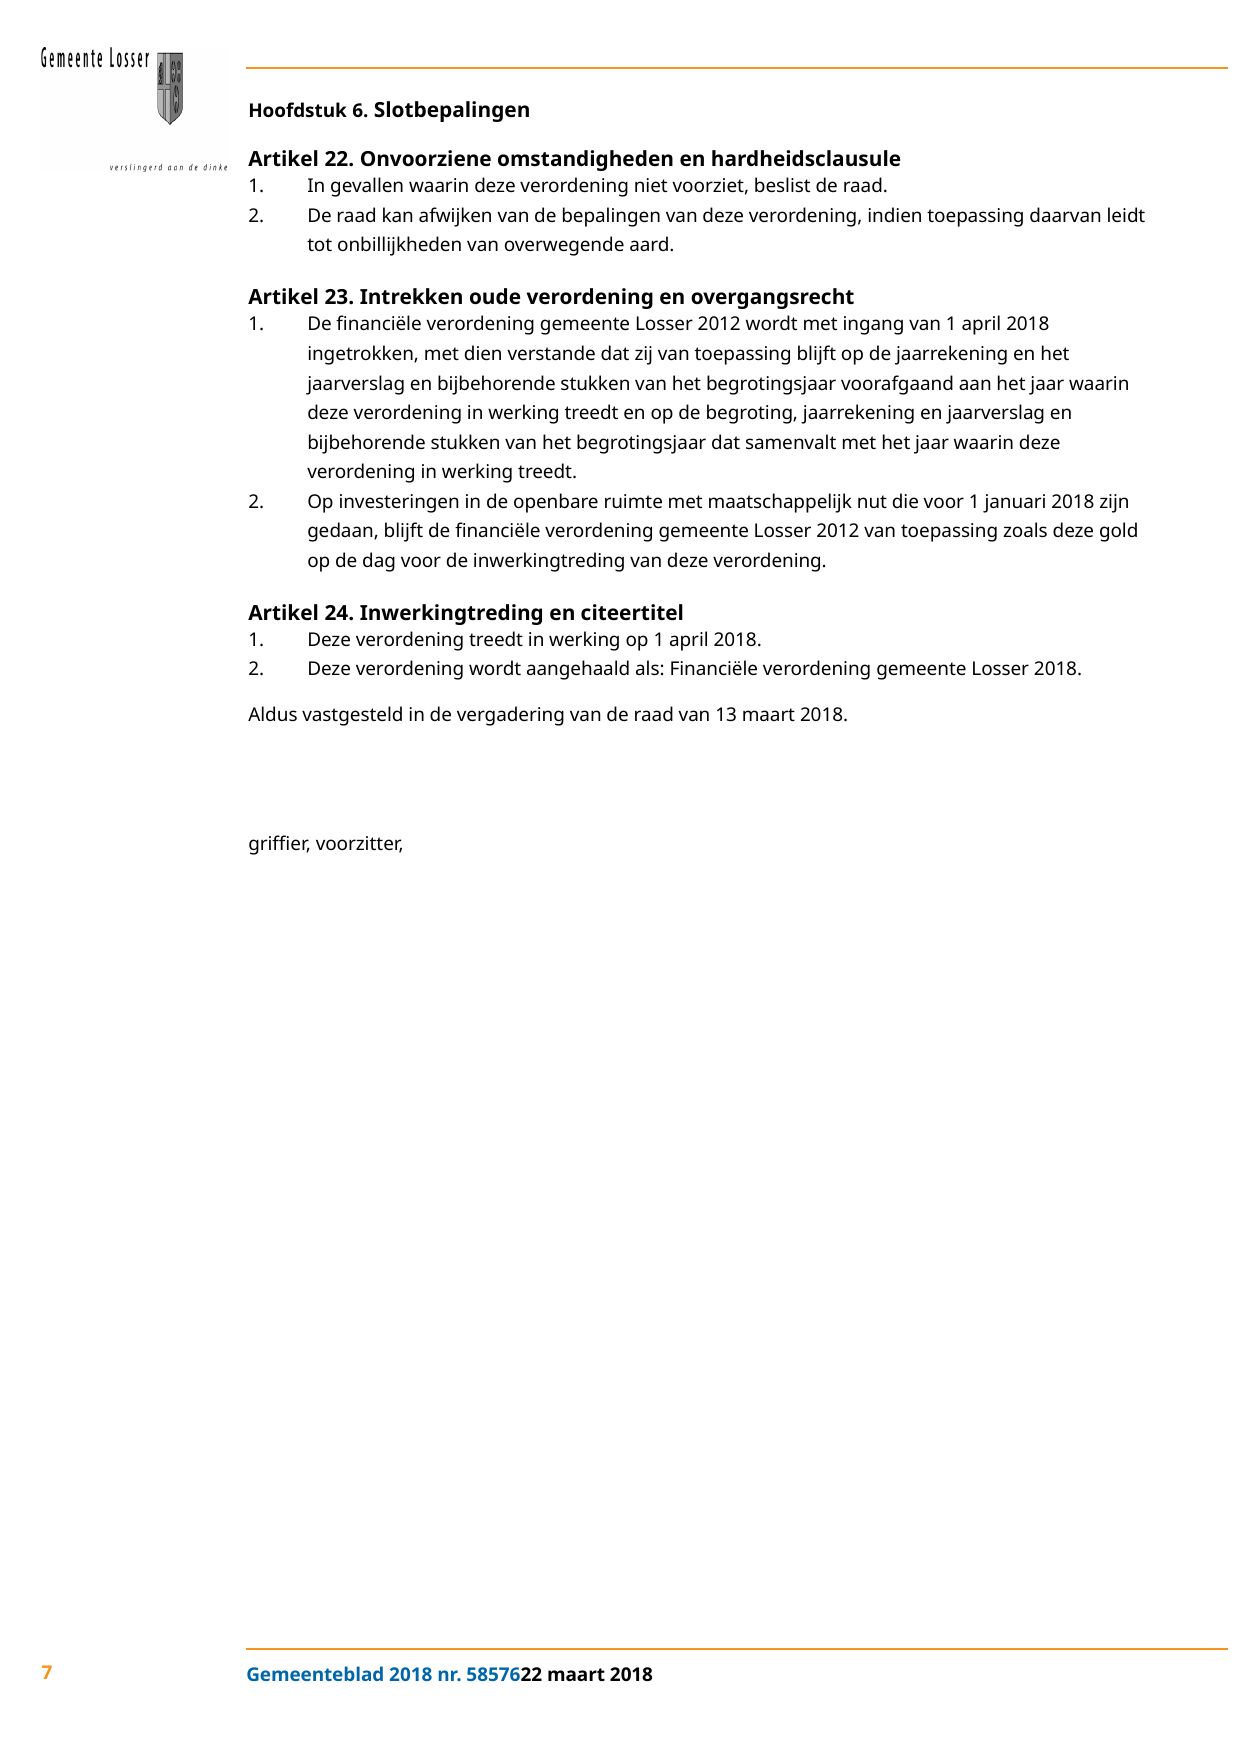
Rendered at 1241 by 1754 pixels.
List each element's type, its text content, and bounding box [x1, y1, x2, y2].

list Op investeringen in de openbare ruimte met maatschappelijk nut die voor 1 januari 2018 zijn gedaan, blijft de financiële verordening gemeente Losser 2012 van toepassing zoals deze gold op de dag voor de inwerkingtreding van deze verordening. [248, 488, 1152, 573]
picture [41, 47, 231, 172]
text Artikel 23. Intrekken oude verordening en overgangsrecht [248, 282, 1152, 311]
list Deze verordening treedt in werking op 1 april 2018. [248, 626, 1152, 652]
list De raad kan afwijken van de bepalingen van deze verordening, indien toepassing daarvan leidt tot onbillijkheden van overwegende aard. [248, 202, 1152, 257]
text Artikel 24. Inwerkingtreding en citeertitel [248, 598, 1152, 626]
list De financiële verordening gemeente Losser 2012 wordt met ingang van 1 april 2018 ingetrokken, met dien verstande dat zij van toepassing blijft op de jaarrekening en het jaarverslag en bijbehorende stukken van het begrotingsjaar voorafgaand aan het jaar waarin deze verordening in werking treedt en op de begroting, jaarrekening en jaarverslag en bijbehorende stukken van het begrotingsjaar dat samenvalt met het jaar waarin deze verordening in werking treedt. [248, 311, 1152, 484]
text Hoofdstuk 6. Slotbepalingen [248, 95, 1152, 123]
text griffier, voorzitter, [248, 830, 1152, 856]
text Aldus vastgesteld in de vergadering van de raad van 13 maart 2018. [248, 701, 1152, 727]
list In gevallen waarin deze verordening niet voorziet, beslist de raad. [248, 172, 1152, 198]
text Artikel 22. Onvoorziene omstandigheden en hardheidsclausule [248, 144, 1152, 172]
list Deze verordening wordt aangehaald als: Financiële verordening gemeente Losser 2018. [248, 656, 1152, 681]
